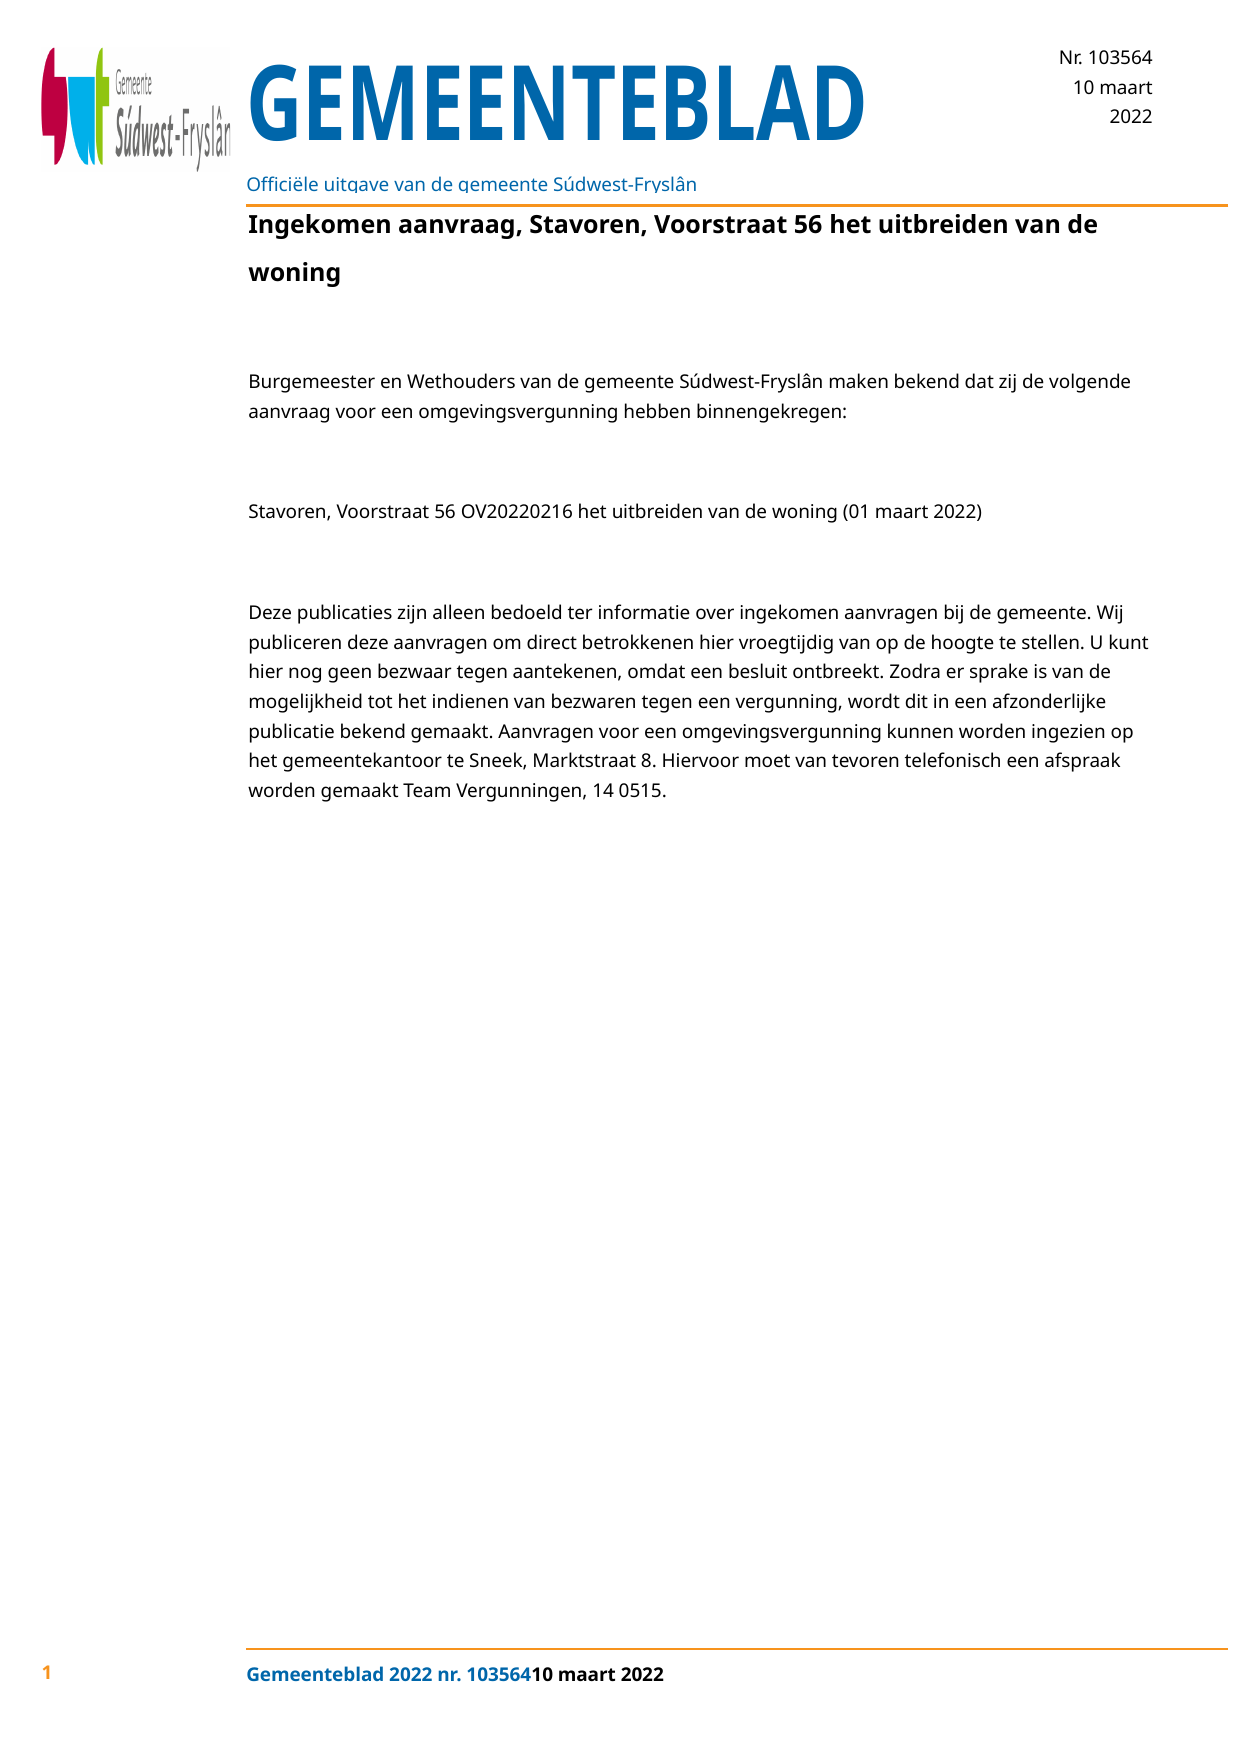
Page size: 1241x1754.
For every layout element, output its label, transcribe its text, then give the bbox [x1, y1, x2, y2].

text Stavoren, Voorstraat 56 OV20220216 het uitbreiden van de woning (01 maart 2022) [248, 499, 1152, 524]
text Ingekomen aanvraag, Stavoren, Voorstraat 56 het uitbreiden van de woning [248, 207, 1152, 288]
text Deze publicaties zijn alleen bedoeld ter informatie over ingekomen aanvragen bij de gemeente. Wij publiceren deze aanvragen om direct betrokkenen hier vroegtijdig van op de hoogte te stellen. U kunt hier nog geen bezwaar tegen aantekenen, omdat een besluit ontbreekt. Zodra er sprake is van de mogelijkheid tot het indienen van bezwaren tegen een vergunning, wordt dit in een afzonderlijke publicatie bekend gemaakt. Aanvragen voor een omgevingsvergunning kunnen worden ingezien op het gemeentekantoor te Sneek, Marktstraat 8. Hiervoor moet van tevoren telefonisch een afspraak worden gemaakt Team Vergunningen, 14 0515. [248, 599, 1152, 803]
text Burgemeester en Wethouders van de gemeente Súdwest-Fryslân maken bekend dat zij de volgende aanvraag voor een omgevingsvergunning hebben binnengekregen: [248, 368, 1152, 424]
picture [41, 47, 231, 172]
